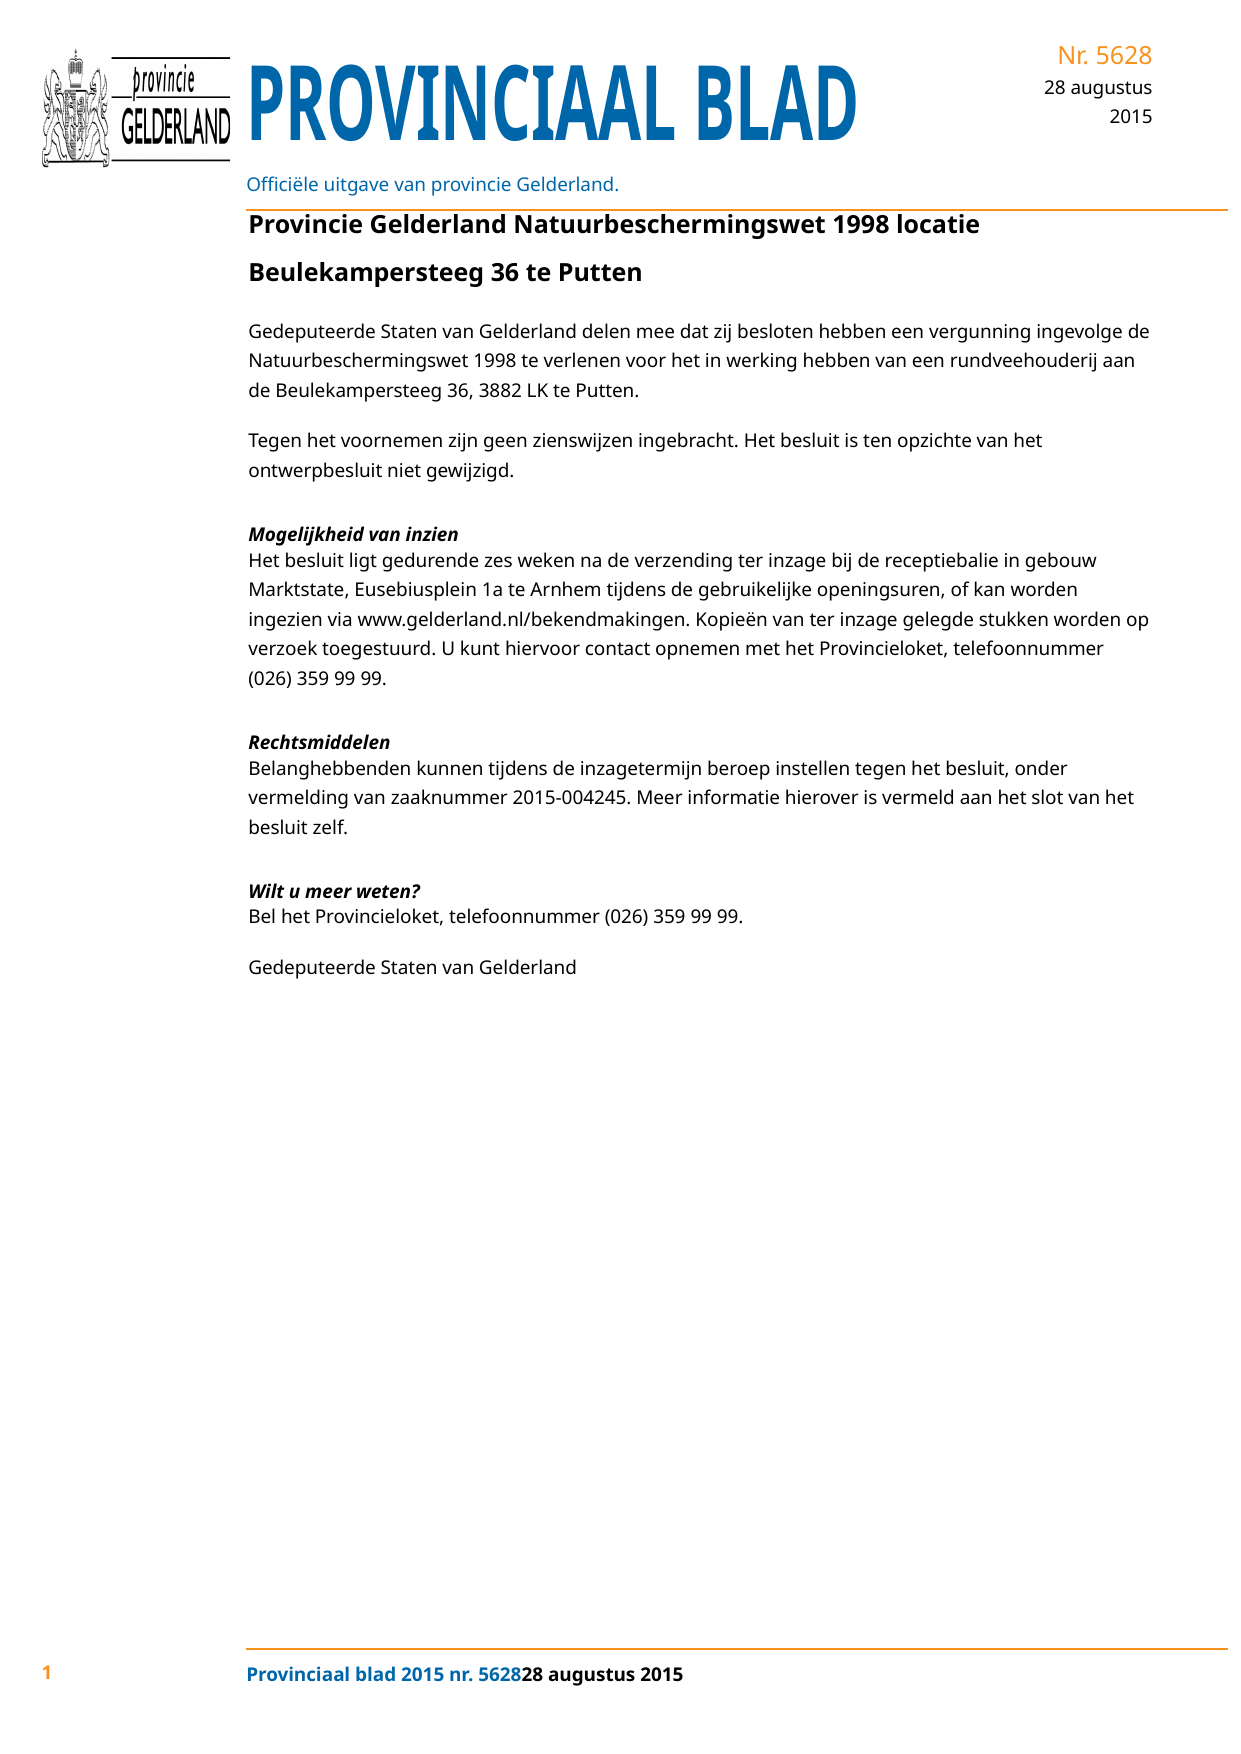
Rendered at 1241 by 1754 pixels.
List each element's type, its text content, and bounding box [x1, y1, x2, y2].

text Rechtsmiddelen [248, 729, 1152, 755]
text Wilt u meer weten? [248, 878, 1152, 904]
picture [41, 47, 231, 172]
text Gedeputeerde Staten van Gelderland delen mee dat zij besloten hebben een vergunning ingevolge de Natuurbeschermingswet 1998 te verlenen voor het in werking hebben van een rundveehouderij aan de Beulekampersteeg 36, 3882 LK te Putten. [248, 318, 1152, 403]
text Provincie Gelderland Natuurbeschermingswet 1998 locatie Beulekampersteeg 36 te Putten [248, 211, 1152, 288]
text Mogelijkheid van inzien [248, 521, 1152, 547]
text Gedeputeerde Staten van Gelderland [248, 954, 1152, 980]
text Belanghebbenden kunnen tijdens de inzagetermijn beroep instellen tegen het besluit, onder vermelding van zaaknummer 2015-004245. Meer informatie hierover is vermeld aan het slot van het besluit zelf. [248, 755, 1152, 840]
text Bel het Provincieloket, telefoonnummer (026) 359 99 99. [248, 904, 1152, 929]
text Het besluit ligt gedurende zes weken na de verzending ter inzage bij de receptiebalie in gebouw Marktstate, Eusebiusplein 1a te Arnhem tijdens de gebruikelijke openingsuren, of kan worden ingezien via www.gelderland.nl/bekendmakingen. Kopieën van ter inzage gelegde stukken worden op verzoek toegestuurd. U kunt hiervoor contact opnemen met het Provincieloket, telefoonnummer (026) 359 99 99. [248, 547, 1152, 691]
text Tegen het voornemen zijn geen zienswijzen ingebracht. Het besluit is ten opzichte van het ontwerpbesluit niet gewijzigd. [248, 427, 1152, 483]
